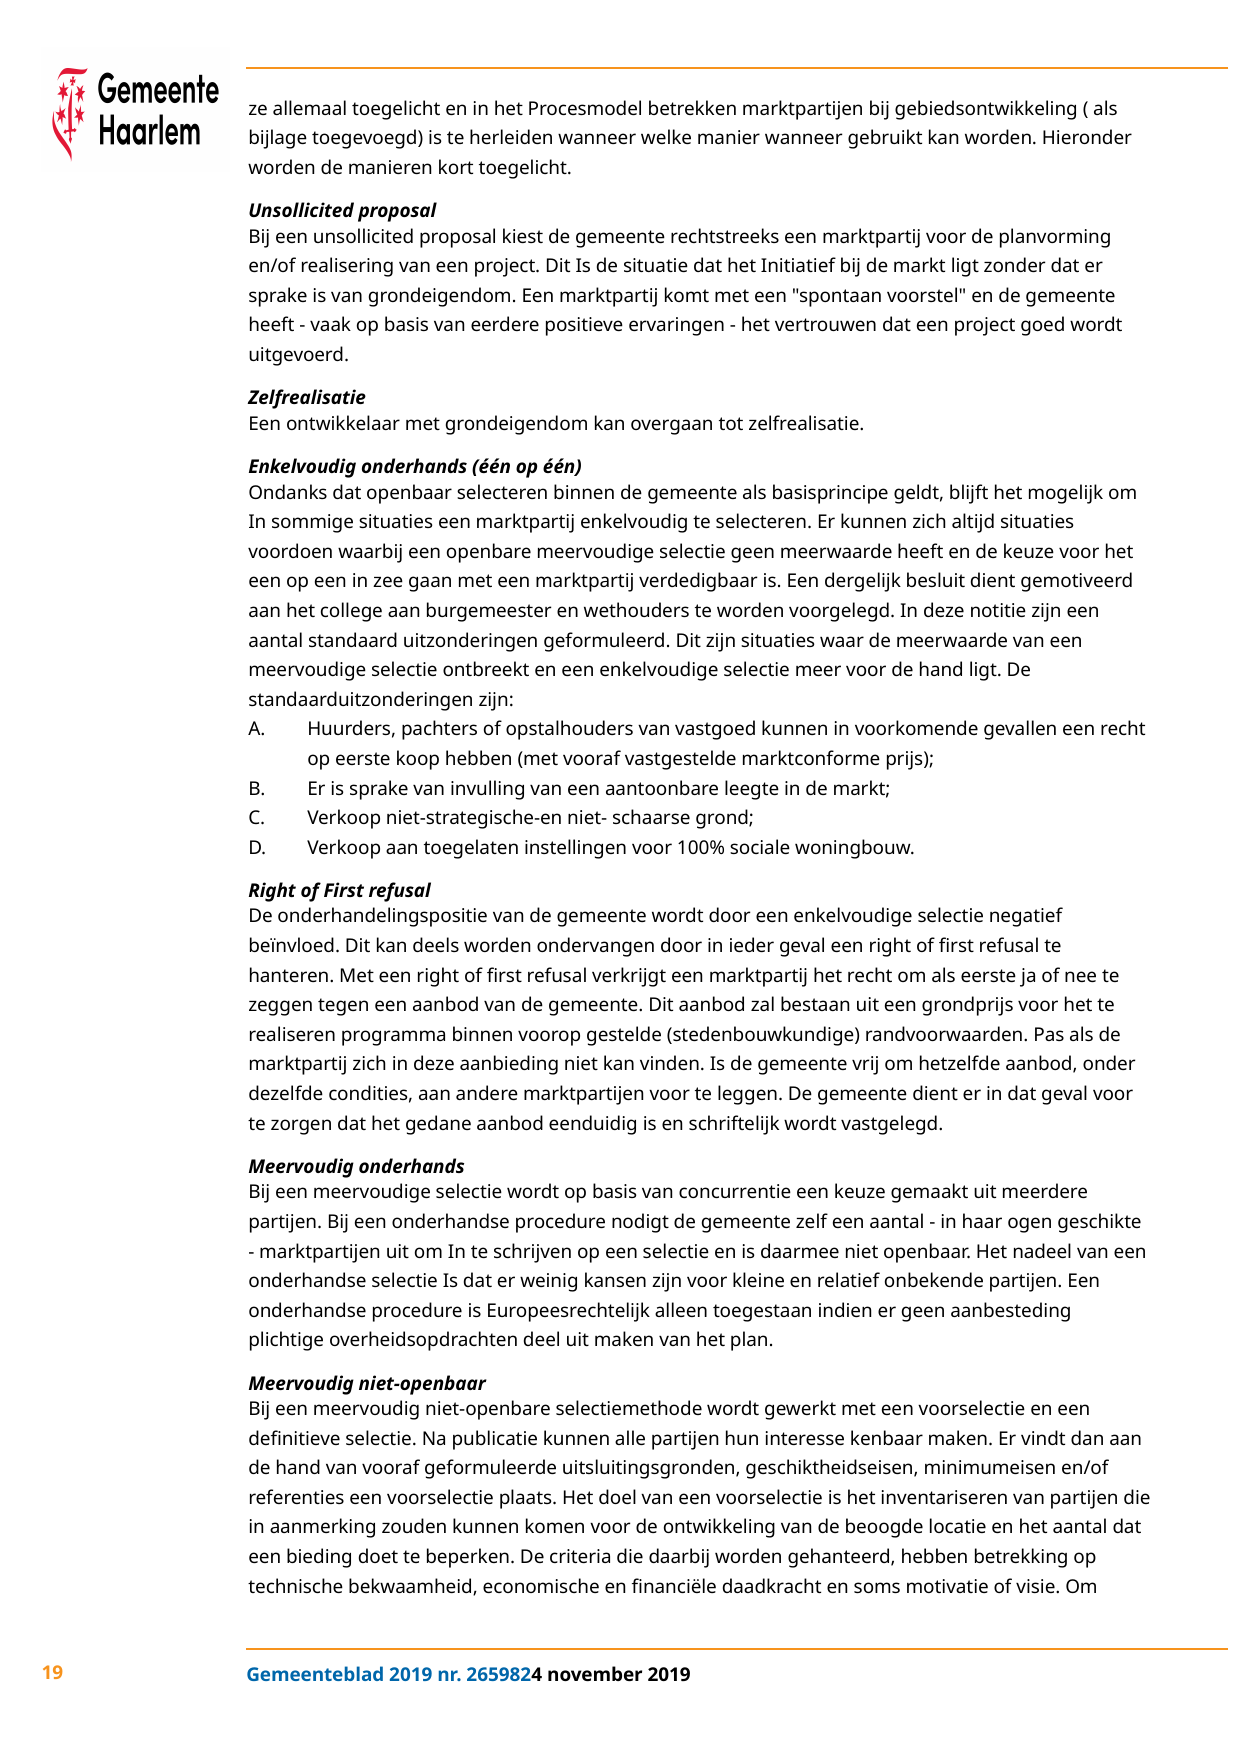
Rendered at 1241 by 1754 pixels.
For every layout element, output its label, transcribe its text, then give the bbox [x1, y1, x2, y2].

text Meervoudig niet-openbaar [248, 1370, 1152, 1395]
text Ondanks dat openbaar selecteren binnen de gemeente als basisprincipe geldt, blijft het mogelijk om In sommige situaties een marktpartij enkelvoudig te selecteren. Er kunnen zich altijd situaties voordoen waarbij een openbare meervoudige selectie geen meerwaarde heeft en de keuze voor het een op een in zee gaan met een marktpartij verdedigbaar is. Een dergelijk besluit dient gemotiveerd aan het college aan burgemeester en wethouders te worden voorgelegd. In deze notitie zijn een aantal standaard uitzonderingen geformuleerd. Dit zijn situaties waar de meerwaarde van een meervoudige selectie ontbreekt en een enkelvoudige selectie meer voor de hand ligt. De standaarduitzonderingen zijn: [248, 479, 1152, 712]
text Right of First refusal [248, 877, 1152, 903]
text Bij een unsollicited proposal kiest de gemeente rechtstreeks een marktpartij voor de planvorming en/of realisering van een project. Dit Is de situatie dat het Initiatief bij de markt ligt zonder dat er sprake is van grondeigendom. Een marktpartij komt met een "spontaan voorstel" en de gemeente heeft - vaak op basis van eerdere positieve ervaringen - het vertrouwen dat een project goed wordt uitgevoerd. [248, 223, 1152, 367]
text ze allemaal toegelicht en in het Procesmodel betrekken marktpartijen bij gebiedsontwikkeling ( als bijlage toegevoegd) is te herleiden wanneer welke manier wanneer gebruikt kan worden. Hieronder worden de manieren kort toegelicht. [248, 95, 1152, 180]
text Bij een meervoudige selectie wordt op basis van concurrentie een keuze gemaakt uit meerdere partijen. Bij een onderhandse procedure nodigt de gemeente zelf een aantal - in haar ogen geschikte - marktpartijen uit om In te schrijven op een selectie en is daarmee niet openbaar. Het nadeel van een onderhandse selectie Is dat er weinig kansen zijn voor kleine en relatief onbekende partijen. Een onderhandse procedure is Europeesrechtelijk alleen toegestaan indien er geen aanbesteding plichtige overheidsopdrachten deel uit maken van het plan. [248, 1179, 1152, 1352]
text De onderhandelingspositie van de gemeente wordt door een enkelvoudige selectie negatief beïnvloed. Dit kan deels worden ondervangen door in ieder geval een right of first refusal te hanteren. Met een right of first refusal verkrijgt een marktpartij het recht om als eerste ja of nee te zeggen tegen een aanbod van de gemeente. Dit aanbod zal bestaan uit een grondprijs voor het te realiseren programma binnen voorop gestelde (stedenbouwkundige) randvoorwaarden. Pas als de marktpartij zich in deze aanbieding niet kan vinden. Is de gemeente vrij om hetzelfde aanbod, onder dezelfde condities, aan andere marktpartijen voor te leggen. De gemeente dient er in dat geval voor te zorgen dat het gedane aanbod eenduidig is en schriftelijk wordt vastgelegd. [248, 903, 1152, 1136]
text Een ontwikkelaar met grondeigendom kan overgaan tot zelfrealisatie. [248, 410, 1152, 436]
list Verkoop niet-strategische-en niet- schaarse grond; [248, 804, 1152, 830]
text Bij een meervoudig niet-openbare selectiemethode wordt gewerkt met een voorselectie en een definitieve selectie. Na publicatie kunnen alle partijen hun interesse kenbaar maken. Er vindt dan aan de hand van vooraf geformuleerde uitsluitingsgronden, geschiktheidseisen, minimumeisen en/of referenties een voorselectie plaats. Het doel van een voorselectie is het inventariseren van partijen die in aanmerking zouden kunnen komen voor de ontwikkeling van de beoogde locatie en het aantal dat een bieding doet te beperken. De criteria die daarbij worden gehanteerd, hebben betrekking op technische bekwaamheid, economische en financiële daadkracht en soms motivatie of visie. Om [248, 1395, 1152, 1599]
list Er is sprake van invulling van een aantoonbare leegte in de markt; [248, 775, 1152, 800]
list Verkoop aan toegelaten instellingen voor 100% sociale woningbouw. [248, 834, 1152, 859]
list Huurders, pachters of opstalhouders van vastgoed kunnen in voorkomende gevallen een recht op eerste koop hebben (met vooraf vastgestelde marktconforme prijs); [248, 716, 1152, 771]
text Meervoudig onderhands [248, 1153, 1152, 1179]
picture [41, 47, 231, 172]
text Enkelvoudig onderhands (één op één) [248, 453, 1152, 479]
text Zelfrealisatie [248, 384, 1152, 410]
text Unsollicited proposal [248, 197, 1152, 223]
